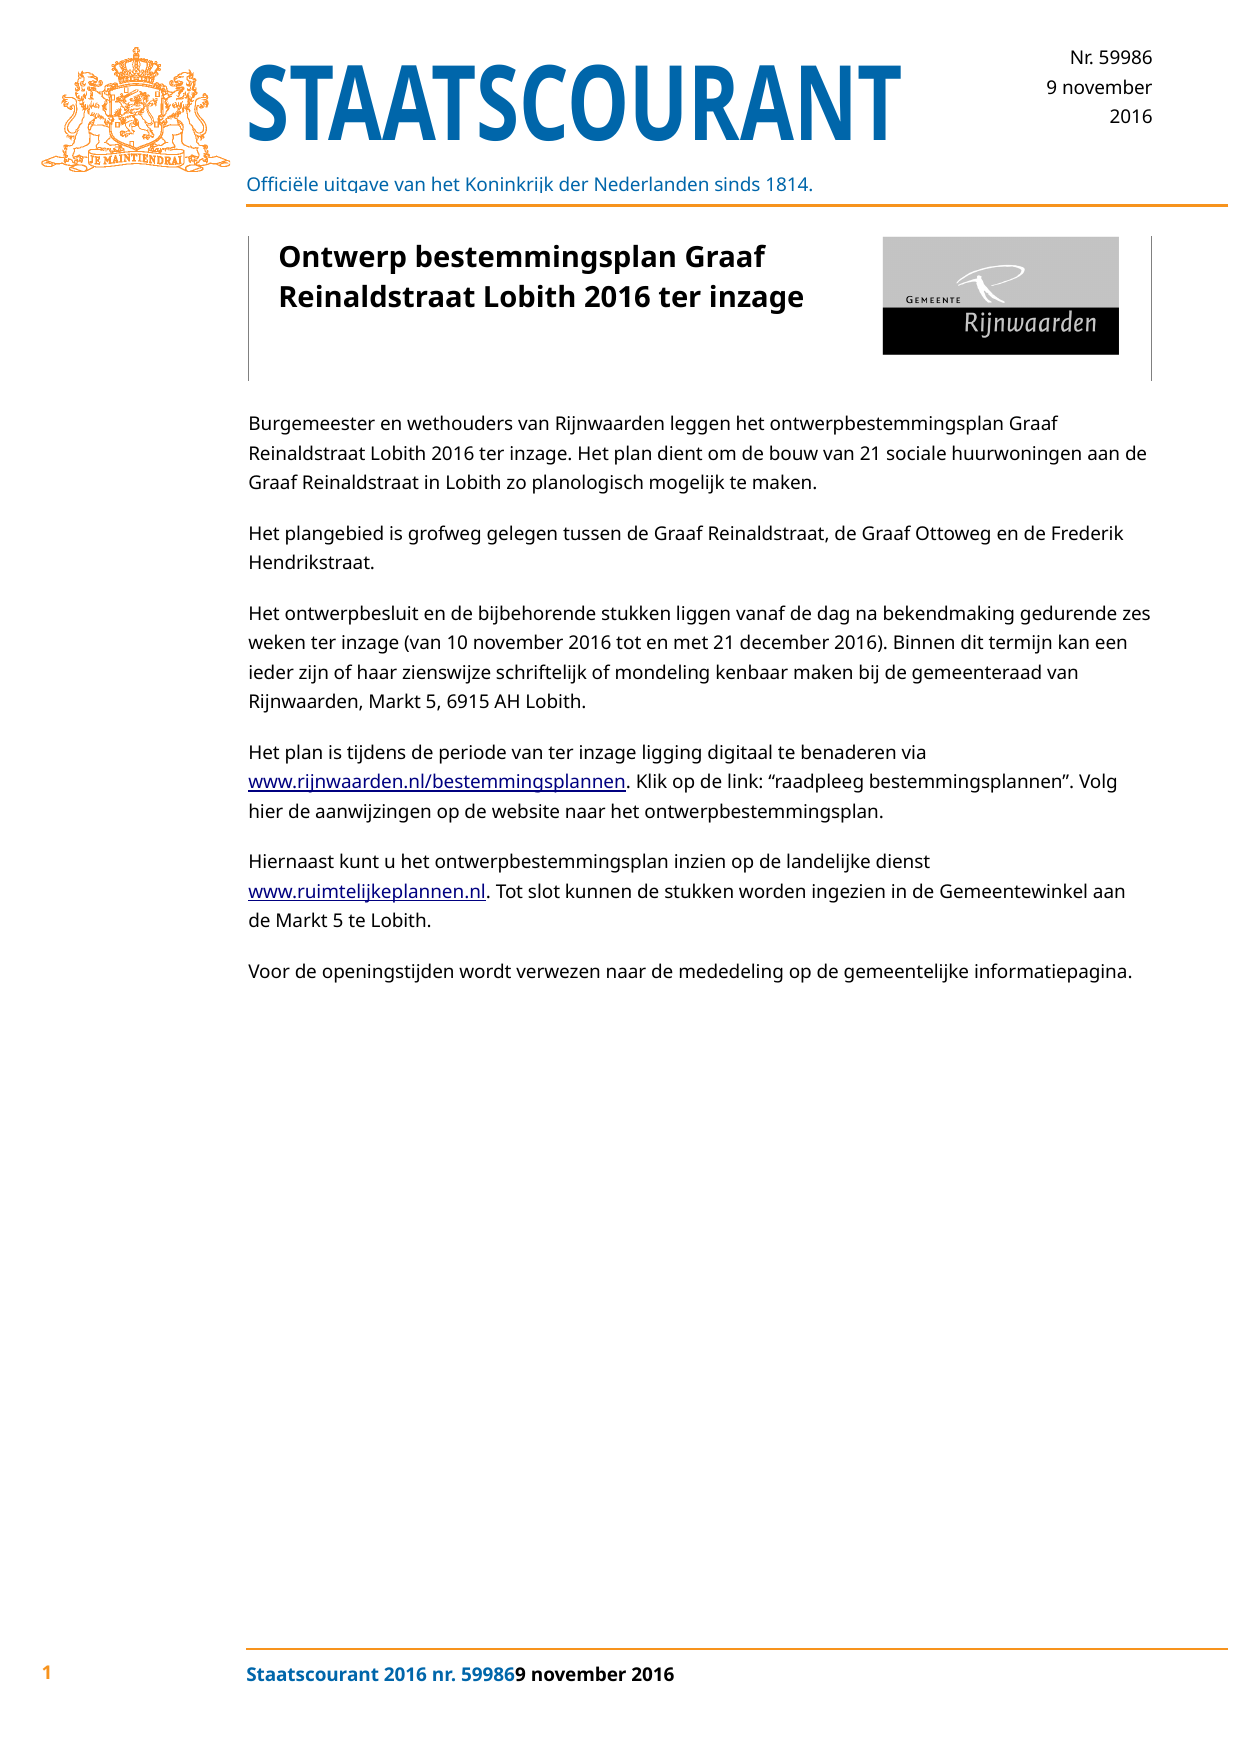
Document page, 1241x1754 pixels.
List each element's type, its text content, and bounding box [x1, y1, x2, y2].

text Hiernaast kunt u het ontwerpbestemmingsplan inzien op de landelijke dienst www.ruimtelijkeplannen.nl. Tot slot kunnen de stukken worden ingezien in de Gemeentewinkel aan de Markt 5 te Lobith. [248, 848, 1152, 933]
picture [41, 47, 231, 172]
text Voor de openingstijden wordt verwezen naar de mededeling op de gemeentelijke informatiepagina. [248, 958, 1152, 984]
text Het plan is tijdens de periode van ter inzage ligging digitaal te benaderen via www.rijnwaarden.nl/bestemmingsplannen. Klik op de link: “raadpleeg bestemmingsplannen”. Volg hier de aanwijzingen op de website naar het ontwerpbestemmingsplan. [248, 739, 1152, 824]
table_header [850, 236, 1151, 381]
text Het plangebied is grofweg gelegen tussen de Graaf Reinaldstraat, de Graaf Ottoweg en de Frederik Hendrikstraat. [248, 520, 1152, 575]
table_header Ontwerp bestemmingsplan Graaf Reinaldstraat Lobith 2016 ter inzage [249, 236, 850, 381]
picture [882, 236, 1119, 355]
text Het ontwerpbesluit en de bijbehorende stukken liggen vanaf de dag na bekendmaking gedurende zes weken ter inzage (van 10 november 2016 tot en met 21 december 2016). Binnen dit termijn kan een ieder zijn of haar zienswijze schriftelijk of mondeling kenbaar maken bij de gemeenteraad van Rijnwaarden, Markt 5, 6915 AH Lobith. [248, 600, 1152, 714]
text Burgemeester en wethouders van Rijnwaarden leggen het ontwerpbestemmingsplan Graaf Reinaldstraat Lobith 2016 ter inzage. Het plan dient om de bouw van 21 sociale huurwoningen aan de Graaf Reinaldstraat in Lobith zo planologisch mogelijk te maken. [248, 410, 1152, 495]
